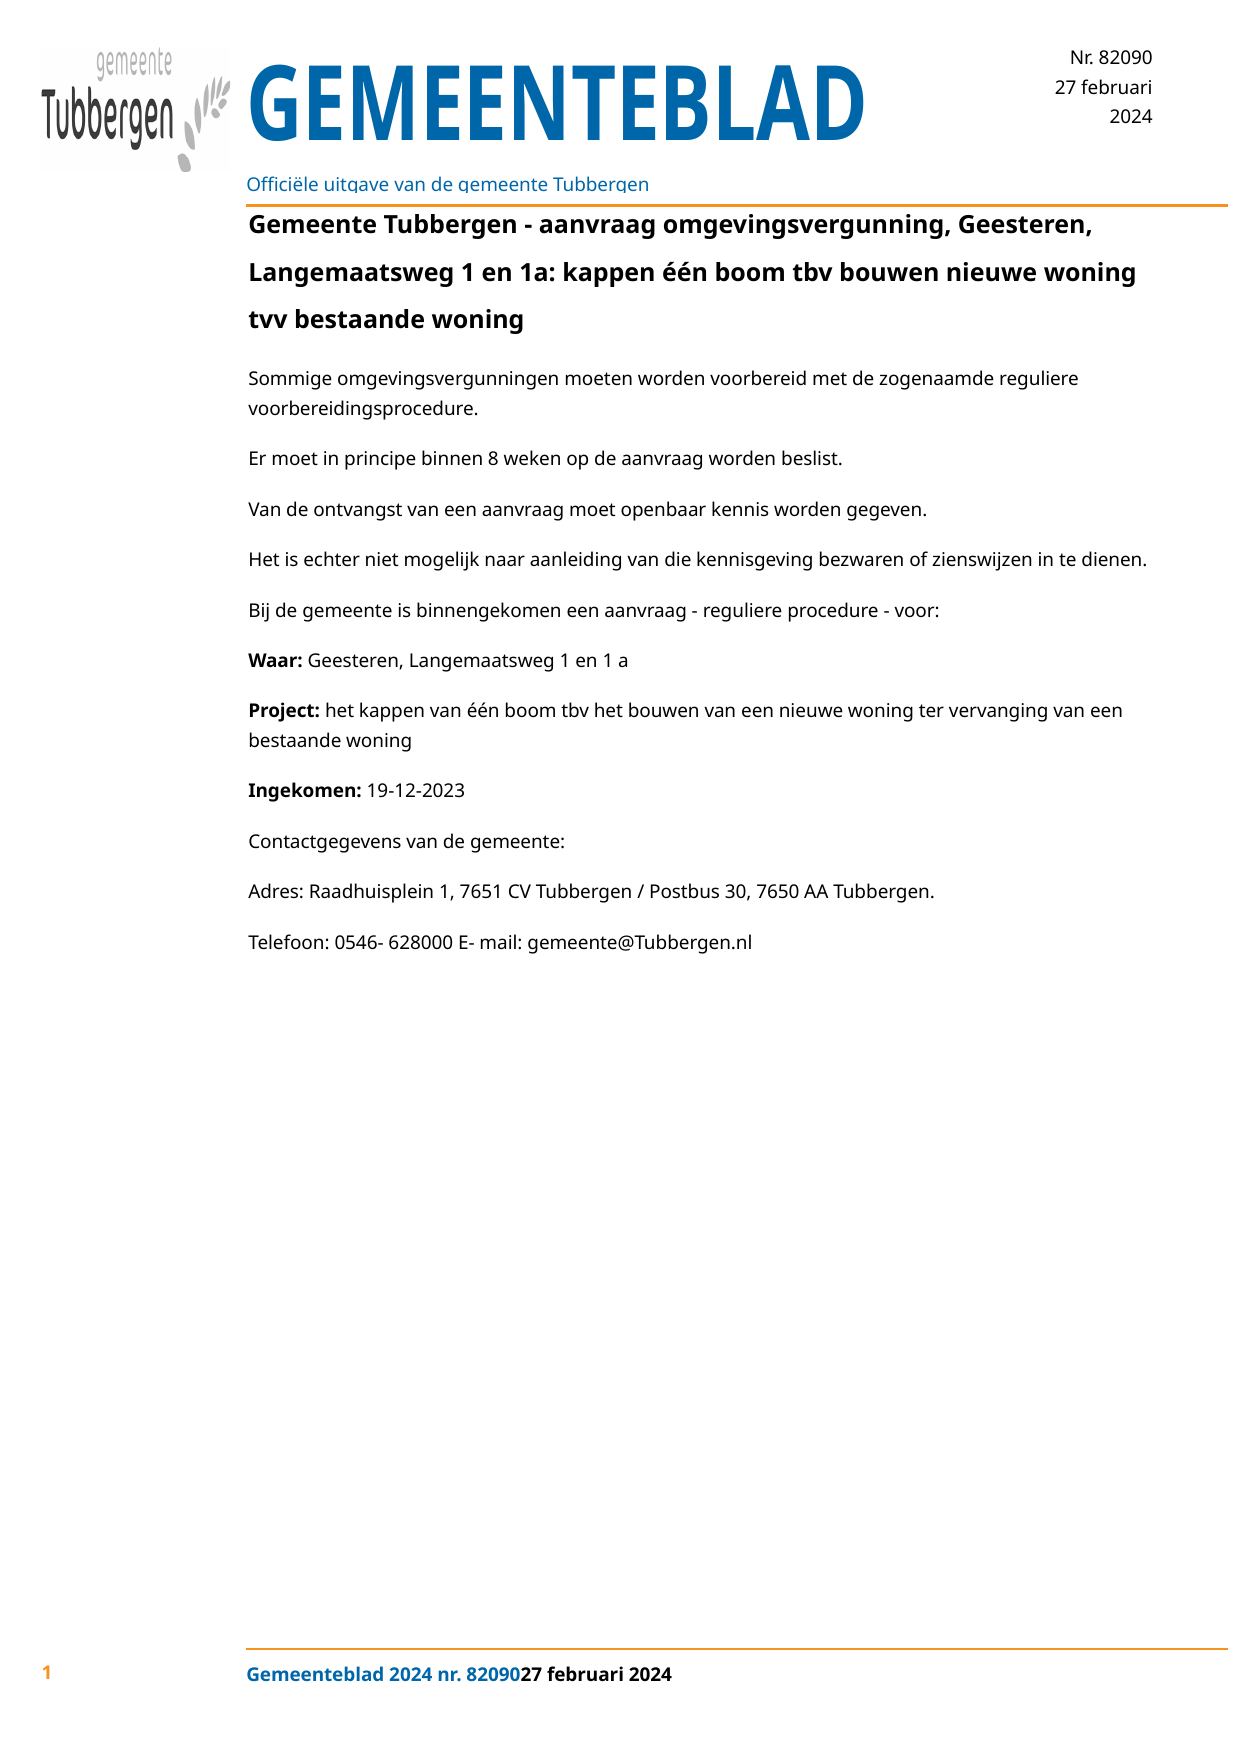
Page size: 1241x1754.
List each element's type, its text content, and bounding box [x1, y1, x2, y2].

text Het is echter niet mogelijk naar aanleiding van die kennisgeving bezwaren of zienswijzen in te dienen. [248, 546, 1152, 572]
text Contactgegevens van de gemeente: [248, 828, 1152, 854]
text Waar: Geesteren, Langemaatsweg 1 en 1 a [248, 647, 1152, 673]
text Telefoon: 0546- 628000 E- mail: gemeente@Tubbergen.nl [248, 929, 1152, 954]
text Bij de gemeente is binnengekomen een aanvraag - reguliere procedure - voor: [248, 597, 1152, 622]
text Project: het kappen van één boom tbv het bouwen van een nieuwe woning ter vervanging van een bestaande woning [248, 698, 1152, 753]
text Er moet in principe binnen 8 weken op de aanvraag worden beslist. [248, 446, 1152, 471]
text Gemeente Tubbergen - aanvraag omgevingsvergunning, Geesteren, Langemaatsweg 1 en 1a: kappen één boom tbv bouwen nieuwe woning tvv bestaande woning [248, 207, 1152, 336]
text Adres: Raadhuisplein 1, 7651 CV Tubbergen / Postbus 30, 7650 AA Tubbergen. [248, 878, 1152, 904]
text Sommige omgevingsvergunningen moeten worden voorbereid met de zogenaamde reguliere voorbereidingsprocedure. [248, 366, 1152, 421]
text Van de ontvangst van een aanvraag moet openbaar kennis worden gegeven. [248, 496, 1152, 522]
picture [41, 47, 231, 172]
text Ingekomen: 19-12-2023 [248, 778, 1152, 803]
